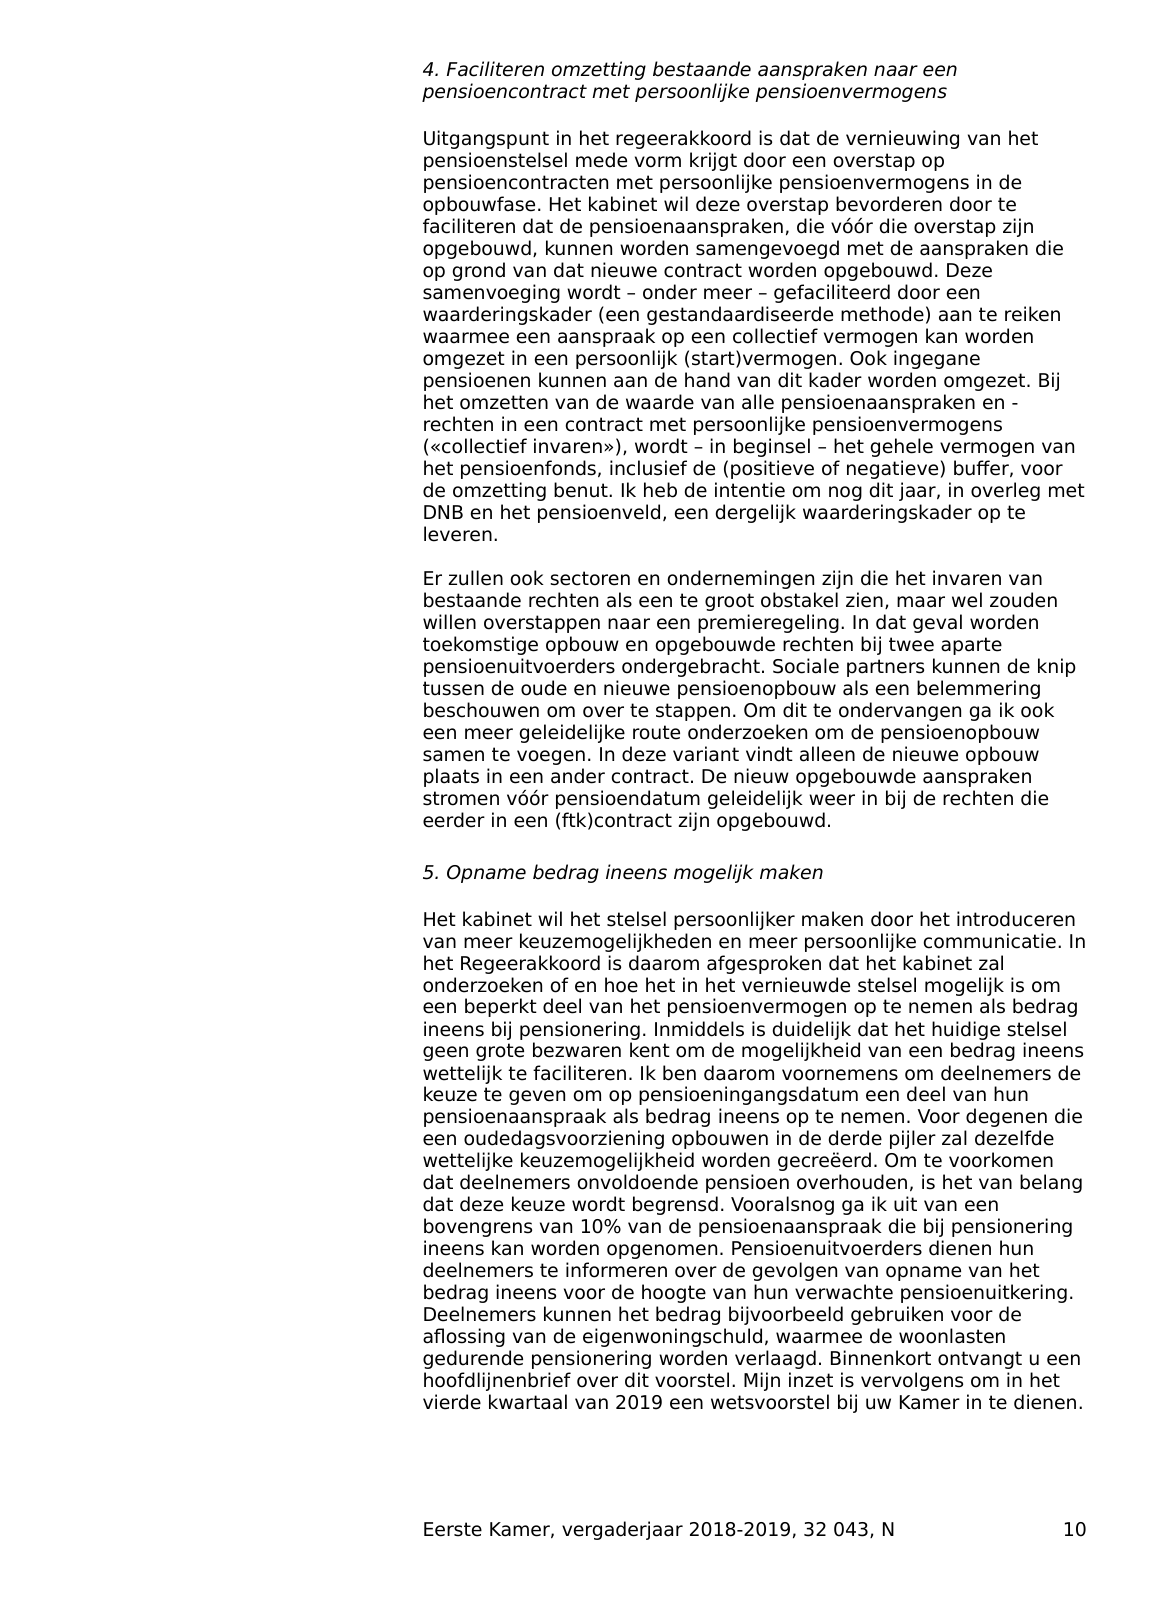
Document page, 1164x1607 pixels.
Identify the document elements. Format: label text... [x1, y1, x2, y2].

subtitle 5. Opname bedrag ineens mogelijk maken [422, 862, 1087, 883]
text Uitgangspunt in het regeerakkoord is dat de vernieuwing van het pensioenstelsel mede vorm krijgt door een overstap op pensioencontracten met persoonlijke pensioenvermogens in de opbouwfase. Het kabinet wil deze overstap bevorderen door te faciliteren dat de pensioenaanspraken, die vóór die overstap zijn opgebouwd, kunnen worden samengevoegd met de aanspraken die op grond van dat nieuwe contract worden opgebouwd. Deze samenvoeging wordt – onder meer – gefaciliteerd door een waarderingskader (een gestandaardiseerde methode) aan te reiken waarmee een aanspraak op een collectief vermogen kan worden omgezet in een persoonlijk (start)vermogen. Ook ingegane pensioenen kunnen aan de hand van dit kader worden omgezet. Bij het omzetten van de waarde van alle pensioenaanspraken en -rechten in een contract met persoonlijke pensioenvermogens («collectief invaren»), wordt – in beginsel – het gehele vermogen van het pensioenfonds, inclusief de (positieve of negatieve) buffer, voor de omzetting benut. Ik heb de intentie om nog dit jaar, in overleg met DNB en het pensioenveld, een dergelijk waarderingskader op te leveren. [422, 128, 1087, 546]
text Er zullen ook sectoren en ondernemingen zijn die het invaren van bestaande rechten als een te groot obstakel zien, maar wel zouden willen overstappen naar een premieregeling. In dat geval worden toekomstige opbouw en opgebouwde rechten bij twee aparte pensioenuitvoerders ondergebracht. Sociale partners kunnen de knip tussen de oude en nieuwe pensioenopbouw als een belemmering beschouwen om over te stappen. Om dit te ondervangen ga ik ook een meer geleidelijke route onderzoeken om de pensioenopbouw samen te voegen. In deze variant vindt alleen de nieuwe opbouw plaats in een ander contract. De nieuw opgebouwde aanspraken stromen vóór pensioendatum geleidelijk weer in bij de rechten die eerder in een (ftk)contract zijn opgebouwd. [422, 568, 1087, 832]
text Het kabinet wil het stelsel persoonlijker maken door het introduceren van meer keuzemogelijkheden en meer persoonlijke communicatie. In het Regeerakkoord is daarom afgesproken dat het kabinet zal onderzoeken of en hoe het in het vernieuwde stelsel mogelijk is om een beperkt deel van het pensioenvermogen op te nemen als bedrag ineens bij pensionering. Inmiddels is duidelijk dat het huidige stelsel geen grote bezwaren kent om de mogelijkheid van een bedrag ineens wettelijk te faciliteren. Ik ben daarom voornemens om deelnemers de keuze te geven om op pensioeningangsdatum een deel van hun pensioenaanspraak als bedrag ineens op te nemen. Voor degenen die een oudedagsvoorziening opbouwen in de derde pijler zal dezelfde wettelijke keuzemogelijkheid worden gecreëerd. Om te voorkomen dat deelnemers onvoldoende pensioen overhouden, is het van belang dat deze keuze wordt begrensd. Vooralsnog ga ik uit van een bovengrens van 10% van de pensioenaanspraak die bij pensionering ineens kan worden opgenomen. Pensioenuitvoerders dienen hun deelnemers te informeren over de gevolgen van opname van het bedrag ineens voor de hoogte van hun verwachte pensioenuitkering. Deelnemers kunnen het bedrag bijvoorbeeld gebruiken voor de aflossing van de eigenwoningschuld, waarmee de woonlasten gedurende pensionering worden verlaagd. Binnenkort ontvangt u een hoofdlijnenbrief over dit voorstel. Mijn inzet is vervolgens om in het vierde kwartaal van 2019 een wetsvoorstel bij uw Kamer in te dienen. [422, 908, 1087, 1414]
subtitle 4. Faciliteren omzetting bestaande aanspraken naar een pensioencontract met persoonlijke pensioenvermogens [422, 59, 1087, 103]
